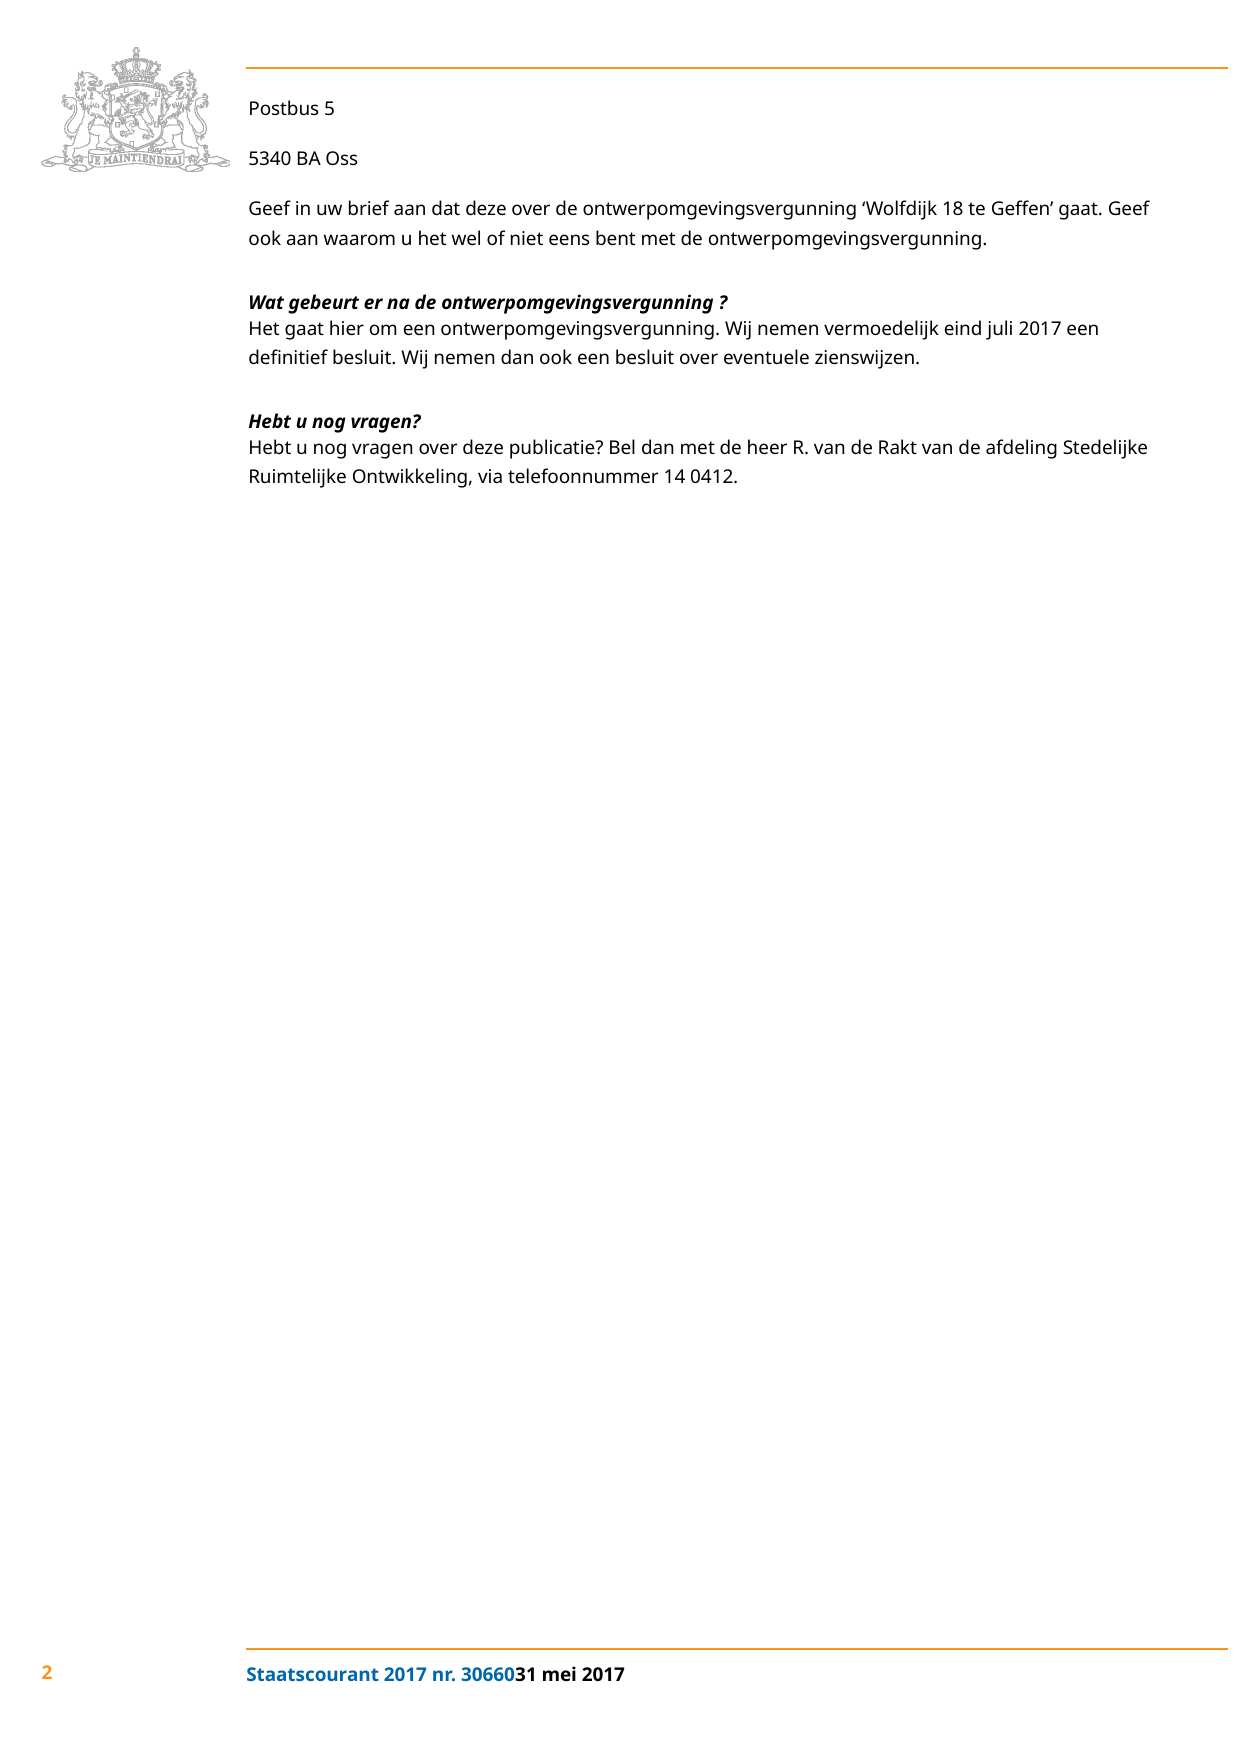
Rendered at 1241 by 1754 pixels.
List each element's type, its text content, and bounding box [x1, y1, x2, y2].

text Hebt u nog vragen over deze publicatie? Bel dan met de heer R. van de Rakt van de afdeling Stedelijke Ruimtelijke Ontwikkeling, via telefoonnummer 14 0412. [248, 434, 1152, 489]
text Geef in uw brief aan dat deze over de ontwerpomgevingsvergunning ‘Wolfdijk 18 te Geffen’ gaat. Geef ook aan waarom u het wel of niet eens bent met de ontwerpomgevingsvergunning. [248, 196, 1152, 251]
picture [41, 47, 231, 172]
text Wat gebeurt er na de ontwerpomgevingsvergunning ? [248, 289, 1152, 315]
text 5340 BA Oss [248, 145, 1152, 171]
text Hebt u nog vragen? [248, 408, 1152, 434]
text Postbus 5 [248, 95, 1152, 121]
text Het gaat hier om een ontwerpomgevingsvergunning. Wij nemen vermoedelijk eind juli 2017 een definitief besluit. Wij nemen dan ook een besluit over eventuele zienswijzen. [248, 315, 1152, 370]
